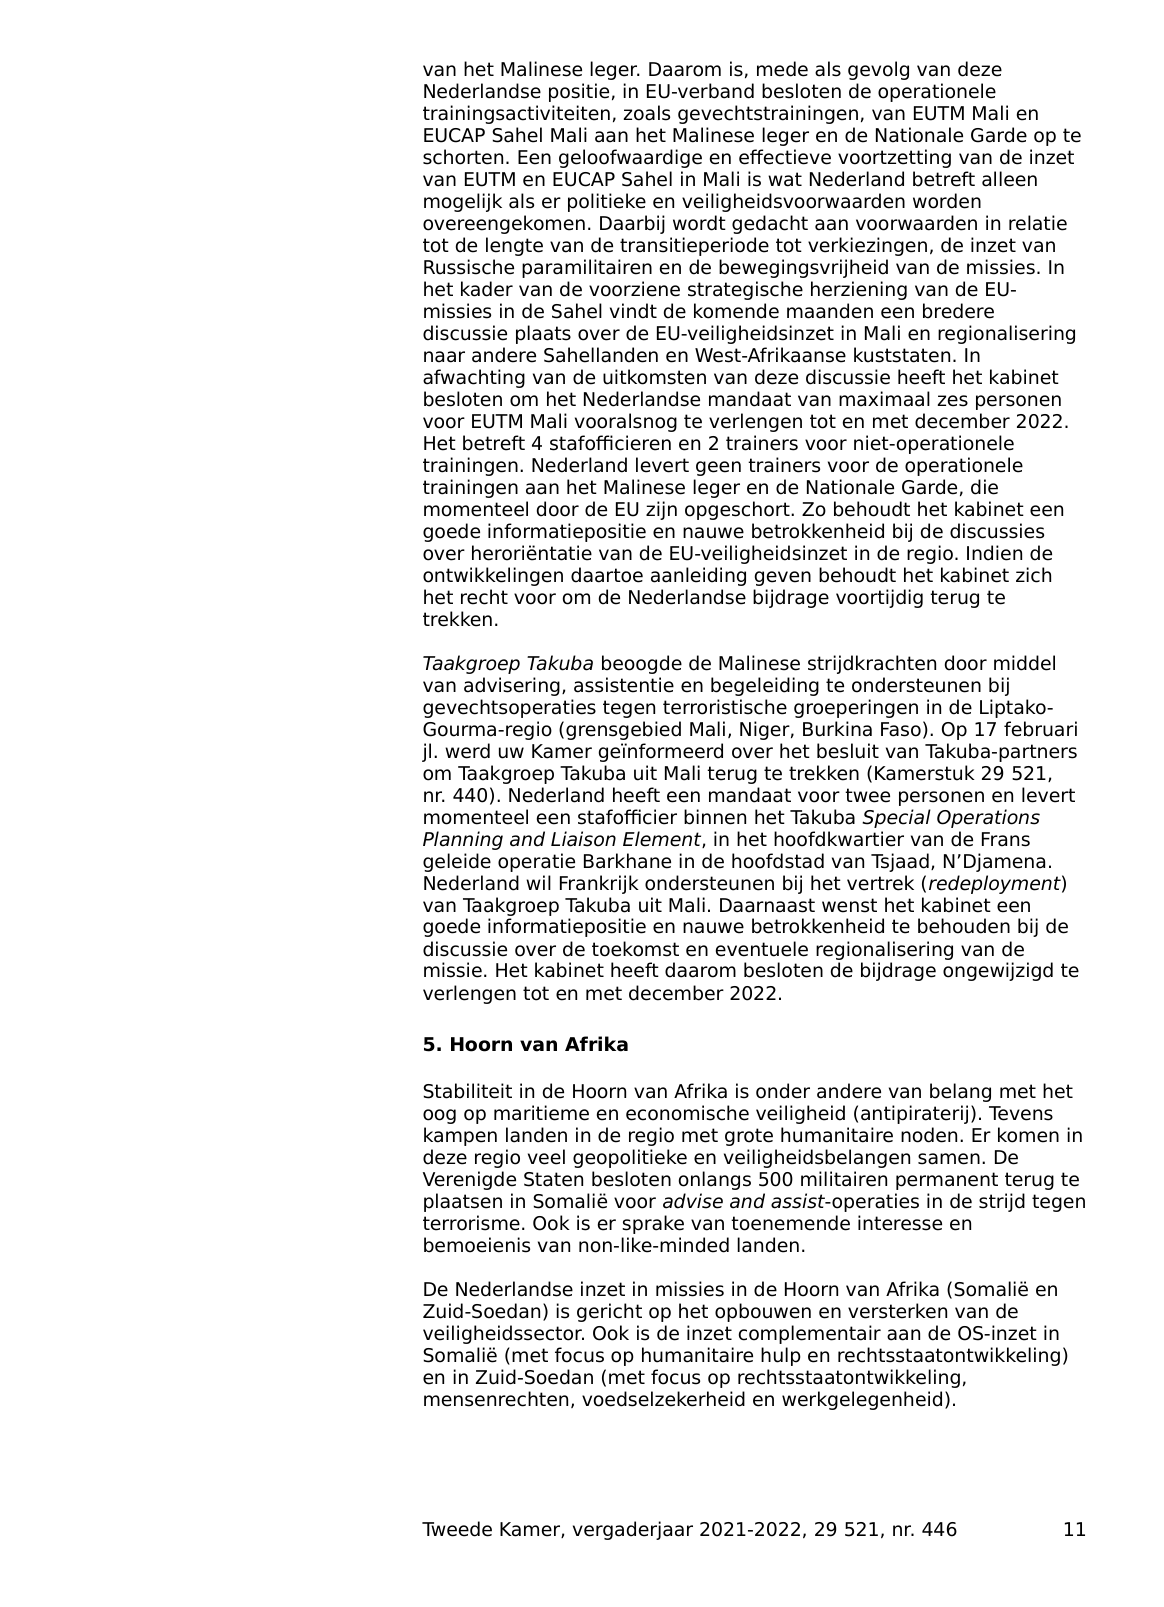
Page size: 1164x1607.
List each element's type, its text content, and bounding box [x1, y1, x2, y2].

text De Nederlandse inzet in missies in de Hoorn van Afrika (Somalië en Zuid-Soedan) is gericht op het opbouwen en versterken van de veiligheidssector. Ook is de inzet complementair aan de OS-inzet in Somalië (met focus op humanitaire hulp en rechtsstaatontwikkeling) en in Zuid-Soedan (met focus op rechtsstaatontwikkeling, mensenrechten, voedselzekerheid en werkgelegenheid). [422, 1279, 1087, 1411]
subtitle 5. Hoorn van Afrika [422, 1034, 1087, 1056]
text Taakgroep Takuba beoogde de Malinese strijdkrachten door middel van advisering, assistentie en begeleiding te ondersteunen bij gevechtsoperaties tegen terroristische groeperingen in de Liptako-Gourma-regio (grensgebied Mali, Niger, Burkina Faso). Op 17 februari jl. werd uw Kamer geïnformeerd over het besluit van Takuba-partners om Taakgroep Takuba uit Mali terug te trekken (Kamerstuk 29 521, nr. 440). Nederland heeft een mandaat voor twee personen en levert momenteel een stafofficier binnen het Takuba Special Operations Planning and Liaison Element, in het hoofdkwartier van de Frans geleide operatie Barkhane in de hoofdstad van Tsjaad, N’Djamena. Nederland wil Frankrijk ondersteunen bij het vertrek (redeployment) van Taakgroep Takuba uit Mali. Daarnaast wenst het kabinet een goede informatiepositie en nauwe betrokkenheid te behouden bij de discussie over de toekomst en eventuele regionalisering van de missie. Het kabinet heeft daarom besloten de bijdrage ongewijzigd te verlengen tot en met december 2022. [422, 653, 1087, 1004]
text van het Malinese leger. Daarom is, mede als gevolg van deze Nederlandse positie, in EU-verband besloten de operationele trainingsactiviteiten, zoals gevechtstrainingen, van EUTM Mali en EUCAP Sahel Mali aan het Malinese leger en de Nationale Garde op te schorten. Een geloofwaardige en effectieve voortzetting van de inzet van EUTM en EUCAP Sahel in Mali is wat Nederland betreft alleen mogelijk als er politieke en veiligheidsvoorwaarden worden overeengekomen. Daarbij wordt gedacht aan voorwaarden in relatie tot de lengte van de transitieperiode tot verkiezingen, de inzet van Russische paramilitairen en de bewegingsvrijheid van de missies. In het kader van de voorziene strategische herziening van de EU-missies in de Sahel vindt de komende maanden een bredere discussie plaats over de EU-veiligheidsinzet in Mali en regionalisering naar andere Sahellanden en West-Afrikaanse kuststaten. In afwachting van de uitkomsten van deze discussie heeft het kabinet besloten om het Nederlandse mandaat van maximaal zes personen voor EUTM Mali vooralsnog te verlengen tot en met december 2022. Het betreft 4 stafofficieren en 2 trainers voor niet-operationele trainingen. Nederland levert geen trainers voor de operationele trainingen aan het Malinese leger en de Nationale Garde, die momenteel door de EU zijn opgeschort. Zo behoudt het kabinet een goede informatiepositie en nauwe betrokkenheid bij de discussies over heroriëntatie van de EU-veiligheidsinzet in de regio. Indien de ontwikkelingen daartoe aanleiding geven behoudt het kabinet zich het recht voor om de Nederlandse bijdrage voortijdig terug te trekken. [422, 59, 1087, 631]
text Stabiliteit in de Hoorn van Afrika is onder andere van belang met het oog op maritieme en economische veiligheid (antipiraterij). Tevens kampen landen in de regio met grote humanitaire noden. Er komen in deze regio veel geopolitieke en veiligheidsbelangen samen. De Verenigde Staten besloten onlangs 500 militairen permanent terug te plaatsen in Somalië voor advise and assist-operaties in de strijd tegen terrorisme. Ook is er sprake van toenemende interesse en bemoeienis van non-like-minded landen. [422, 1081, 1087, 1257]
